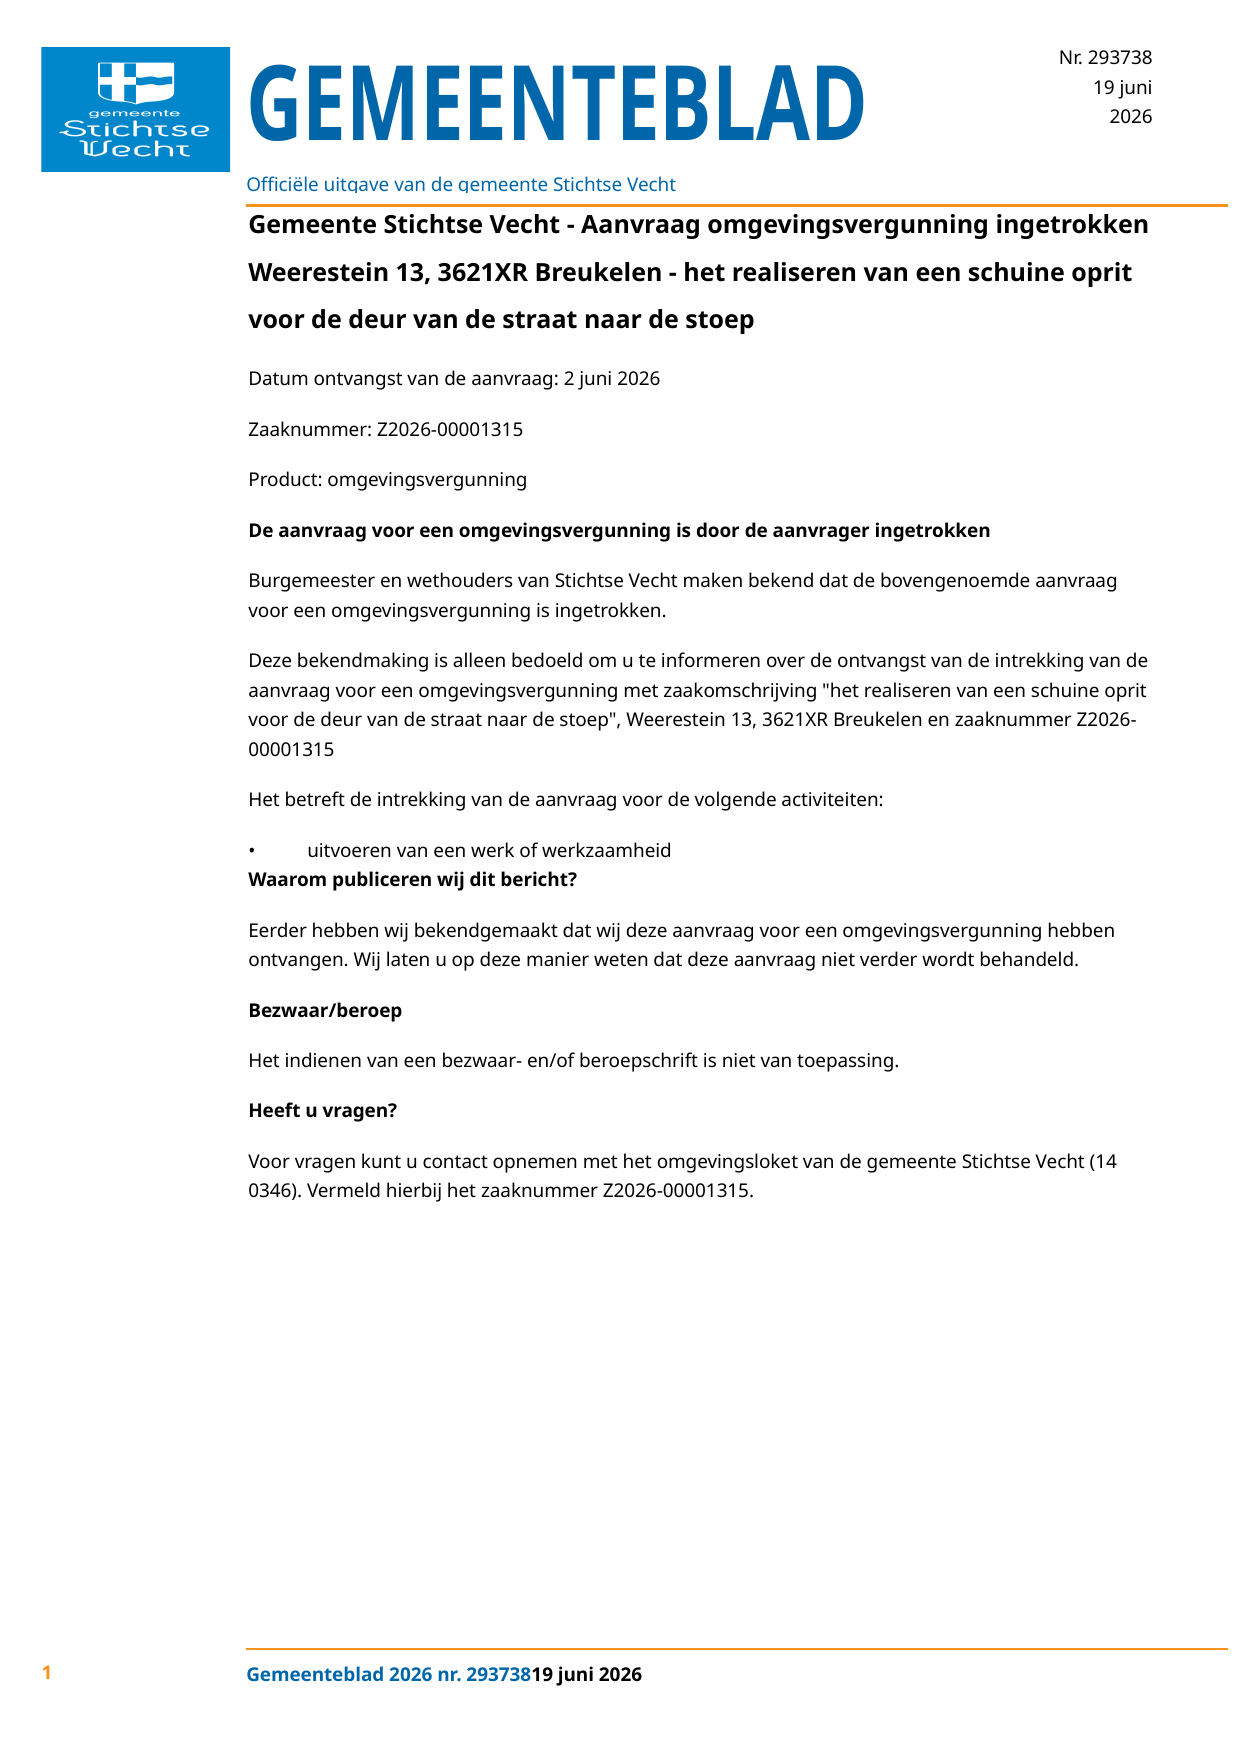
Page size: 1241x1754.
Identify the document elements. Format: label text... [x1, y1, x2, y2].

text De aanvraag voor een omgevingsvergunning is door de aanvrager ingetrokken [248, 517, 1152, 542]
text Eerder hebben wij bekendgemaakt dat wij deze aanvraag voor een omgevingsvergunning hebben ontvangen. Wij laten u op deze manier weten dat deze aanvraag niet verder wordt behandeld. [248, 917, 1152, 972]
text Zaaknummer: Z2026-00001315 [248, 416, 1152, 442]
picture [99, 63, 135, 101]
text Bezwaar/beroep [248, 997, 1152, 1022]
text Heeft u vragen? [248, 1098, 1152, 1123]
text Burgemeester en wethouders van Stichtse Vecht maken bekend dat de bovengenoemde aanvraag voor een omgevingsvergunning is ingetrokken. [248, 567, 1152, 622]
text Gemeente Stichtse Vecht - Aanvraag omgevingsvergunning ingetrokken Weerestein 13, 3621XR Breukelen - het realiseren van een schuine oprit voor de deur van de straat naar de stoep [248, 207, 1152, 336]
text Waarom publiceren wij dit bericht? [248, 866, 1152, 892]
list uitvoeren van een werk of werkzaamheid [248, 837, 1152, 862]
picture [137, 63, 174, 103]
text Het betreft de intrekking van de aanvraag voor de volgende activiteiten: [248, 786, 1152, 812]
text Product: omgevingsvergunning [248, 466, 1152, 492]
text Voor vragen kunt u contact opnemen met het omgevingsloket van de gemeente Stichtse Vecht (14 0346). Vermeld hierbij het zaaknummer Z2026-00001315. [248, 1148, 1152, 1203]
text Deze bekendmaking is alleen bedoeld om u te informeren over de ontvangst van de intrekking van de aanvraag voor een omgevingsvergunning met zaakomschrijving "het realiseren van een schuine oprit voor de deur van de straat naar de stoep", Weerestein 13, 3621XR Breukelen en zaaknummer Z2026-00001315 [248, 647, 1152, 762]
text Het indienen van een bezwaar- en/of beroepschrift is niet van toepassing. [248, 1047, 1152, 1073]
text Datum ontvangst van de aanvraag: 2 juni 2026 [248, 366, 1152, 391]
